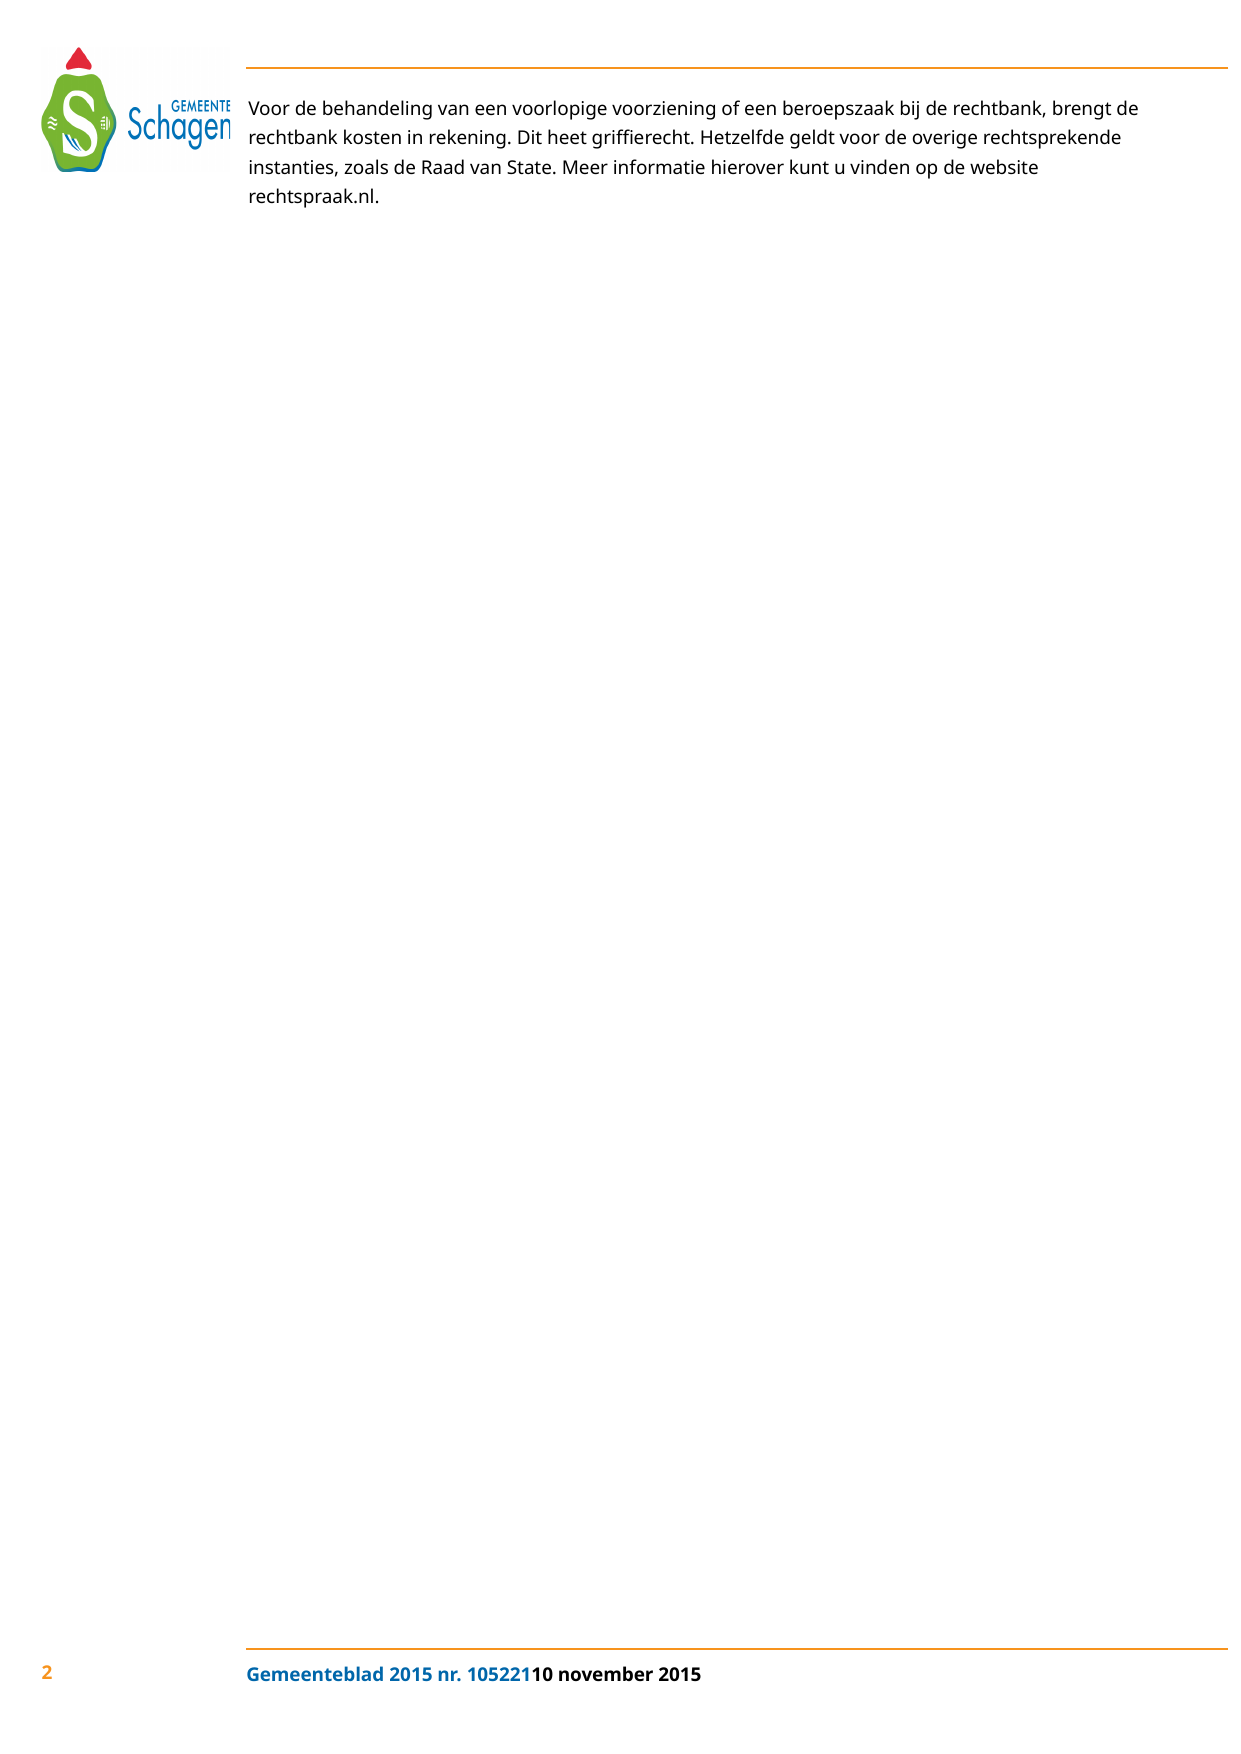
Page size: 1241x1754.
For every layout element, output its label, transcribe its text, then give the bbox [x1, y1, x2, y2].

picture [41, 47, 231, 172]
text Voor de behandeling van een voorlopige voorziening of een beroepszaak bij de rechtbank, brengt de rechtbank kosten in rekening. Dit heet griffierecht. Hetzelfde geldt voor de overige rechtsprekende instanties, zoals de Raad van State. Meer informatie hierover kunt u vinden op de website rechtspraak.nl. [248, 95, 1152, 209]
